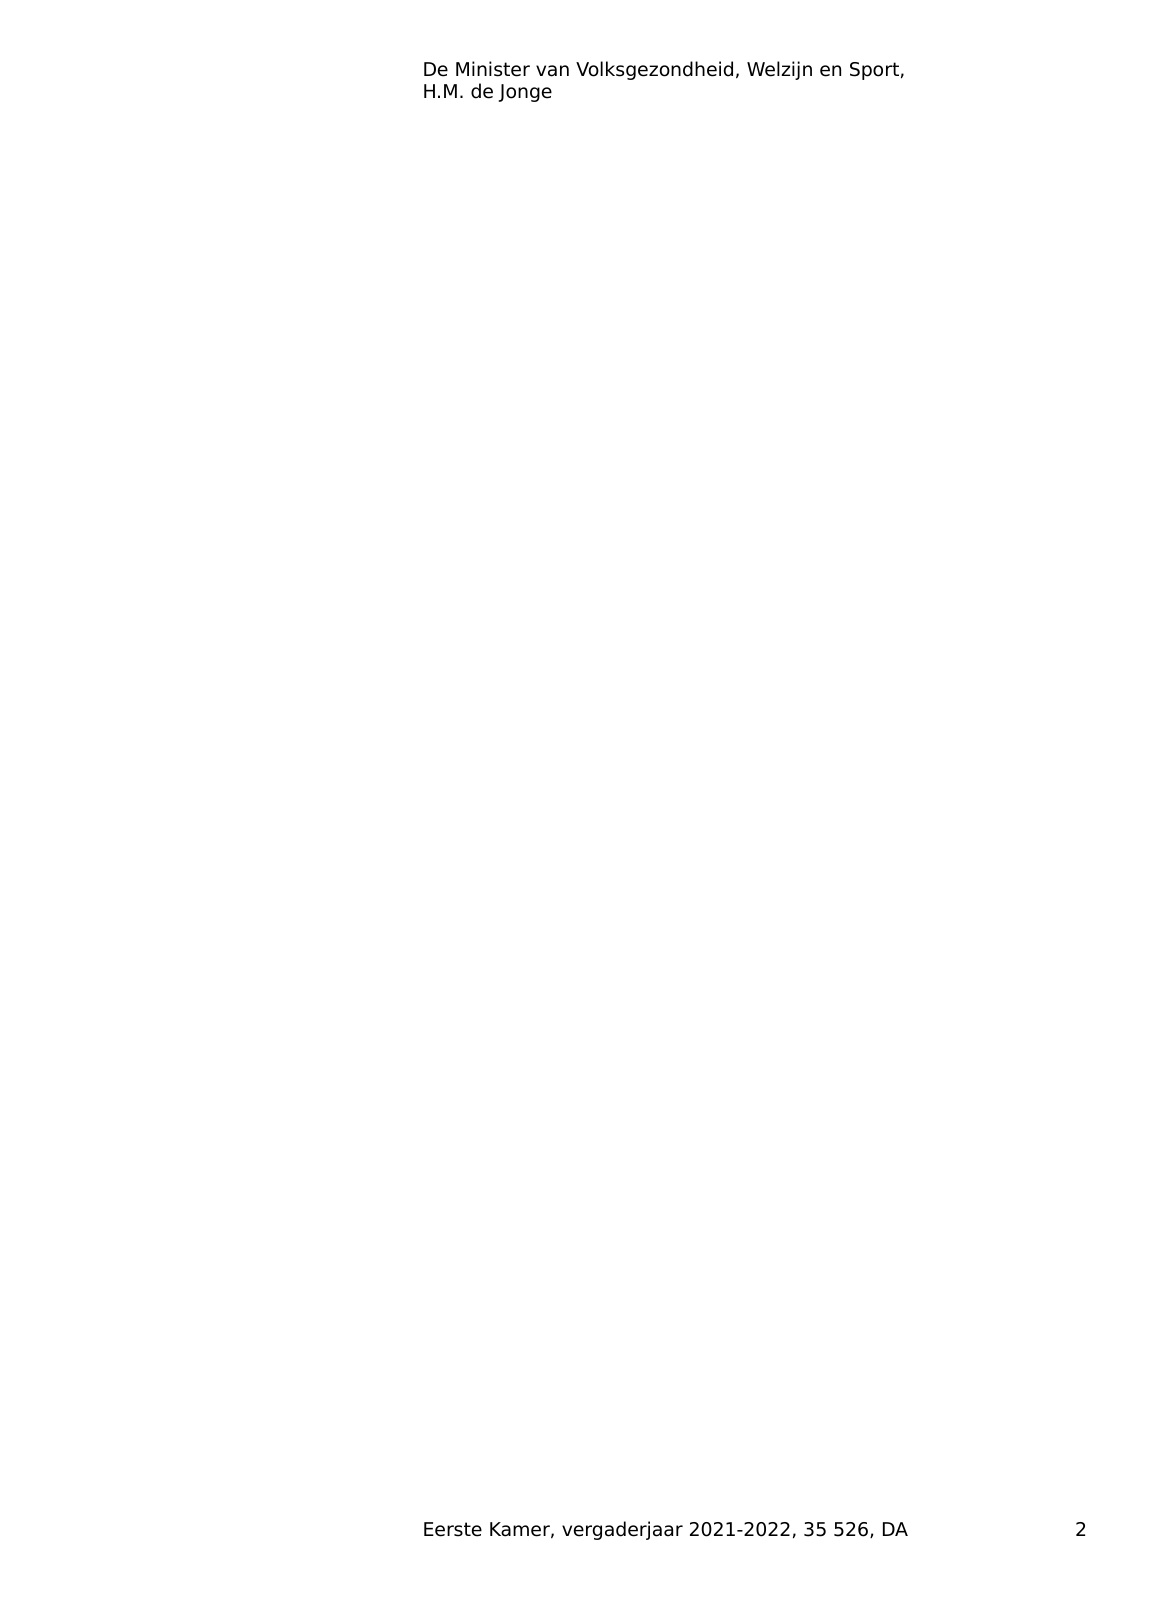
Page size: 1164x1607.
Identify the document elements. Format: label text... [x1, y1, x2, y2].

text De Minister van Volksgezondheid, Welzijn en Sport, H.M. de Jonge [422, 59, 1087, 103]
